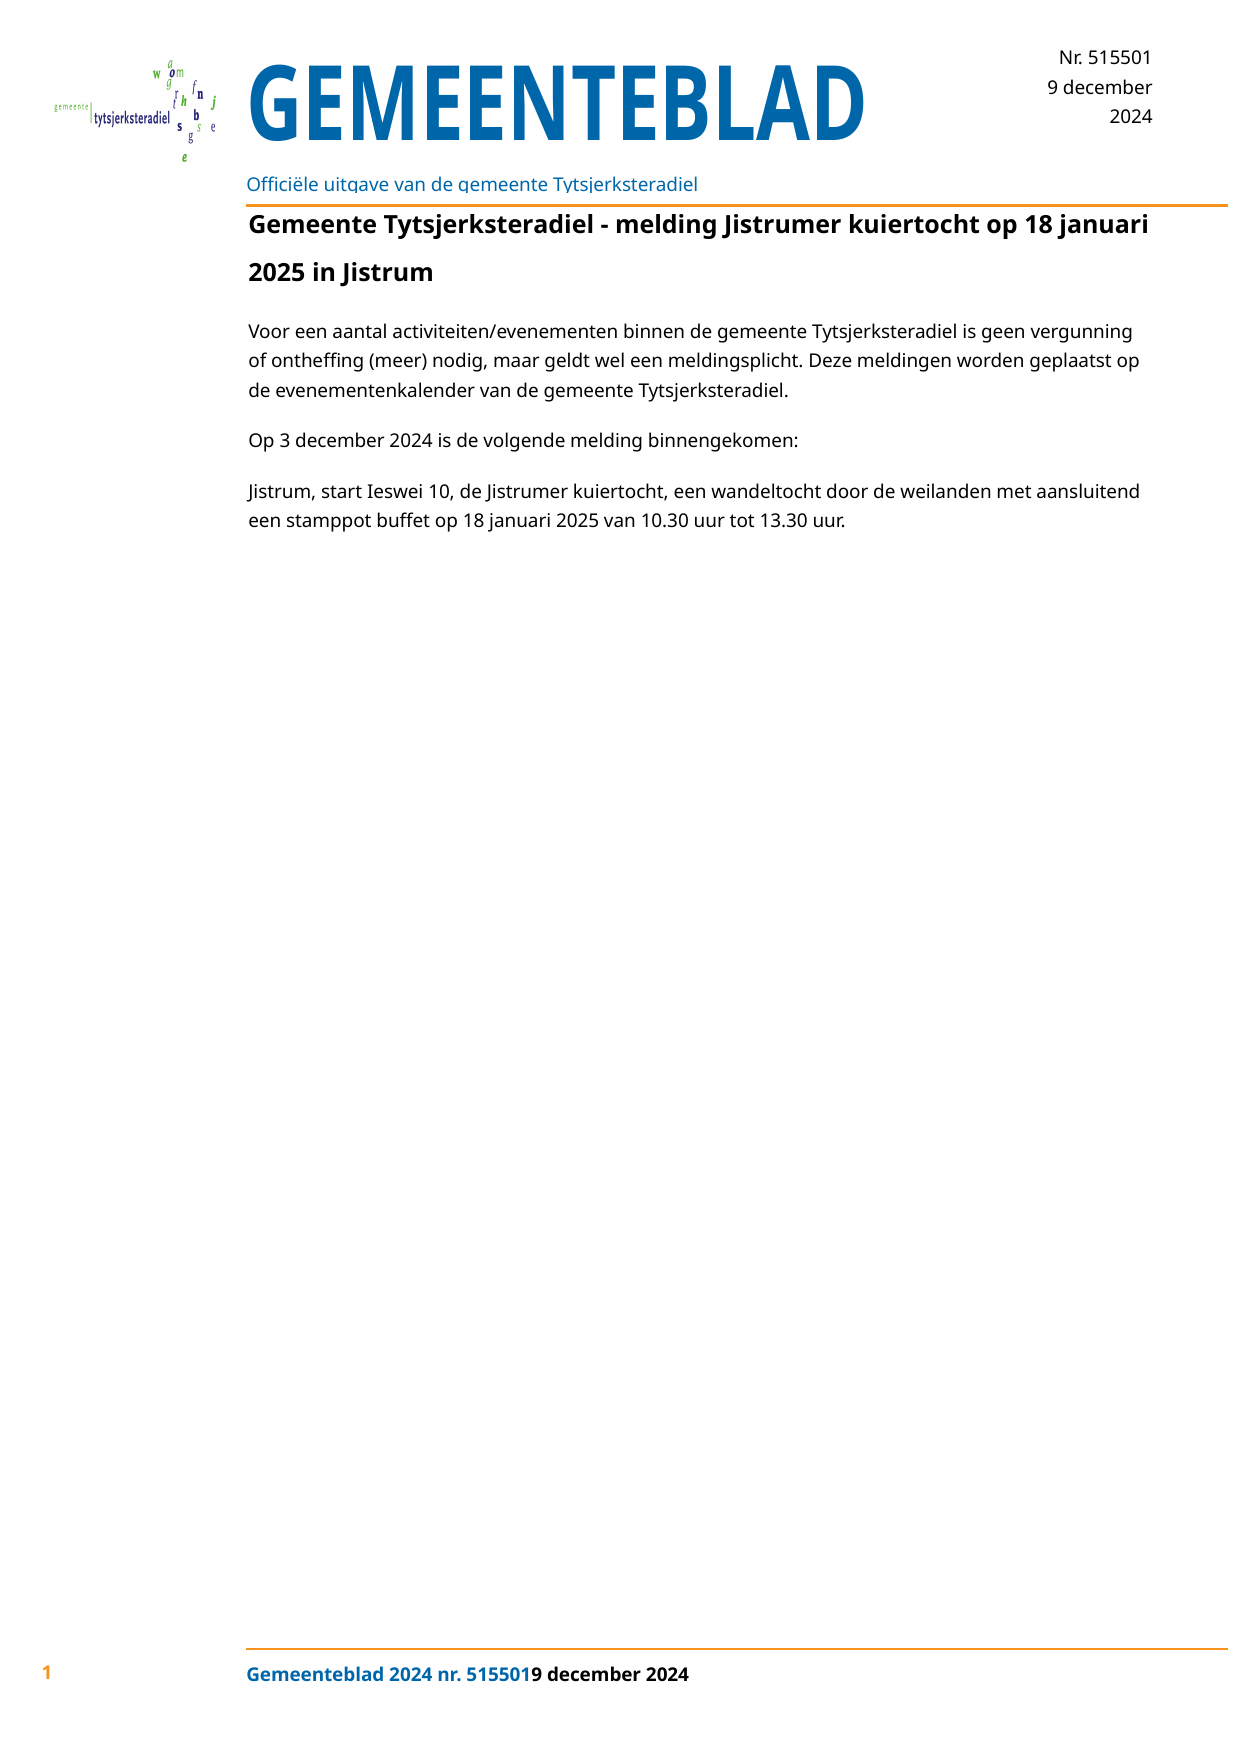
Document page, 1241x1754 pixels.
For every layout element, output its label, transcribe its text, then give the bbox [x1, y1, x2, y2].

picture [41, 47, 231, 172]
text Voor een aantal activiteiten/evenementen binnen de gemeente Tytsjerksteradiel is geen vergunning of ontheffing (meer) nodig, maar geldt wel een meldingsplicht. Deze meldingen worden geplaatst op de evenementenkalender van de gemeente Tytsjerksteradiel. [248, 318, 1152, 403]
text Op 3 december 2024 is de volgende melding binnengekomen: [248, 427, 1152, 453]
text Jistrum, start Ieswei 10, de Jistrumer kuiertocht, een wandeltocht door de weilanden met aansluitend een stamppot buffet op 18 januari 2025 van 10.30 uur tot 13.30 uur. [248, 478, 1152, 533]
text Gemeente Tytsjerksteradiel - melding Jistrumer kuiertocht op 18 januari 2025 in Jistrum [248, 207, 1152, 288]
